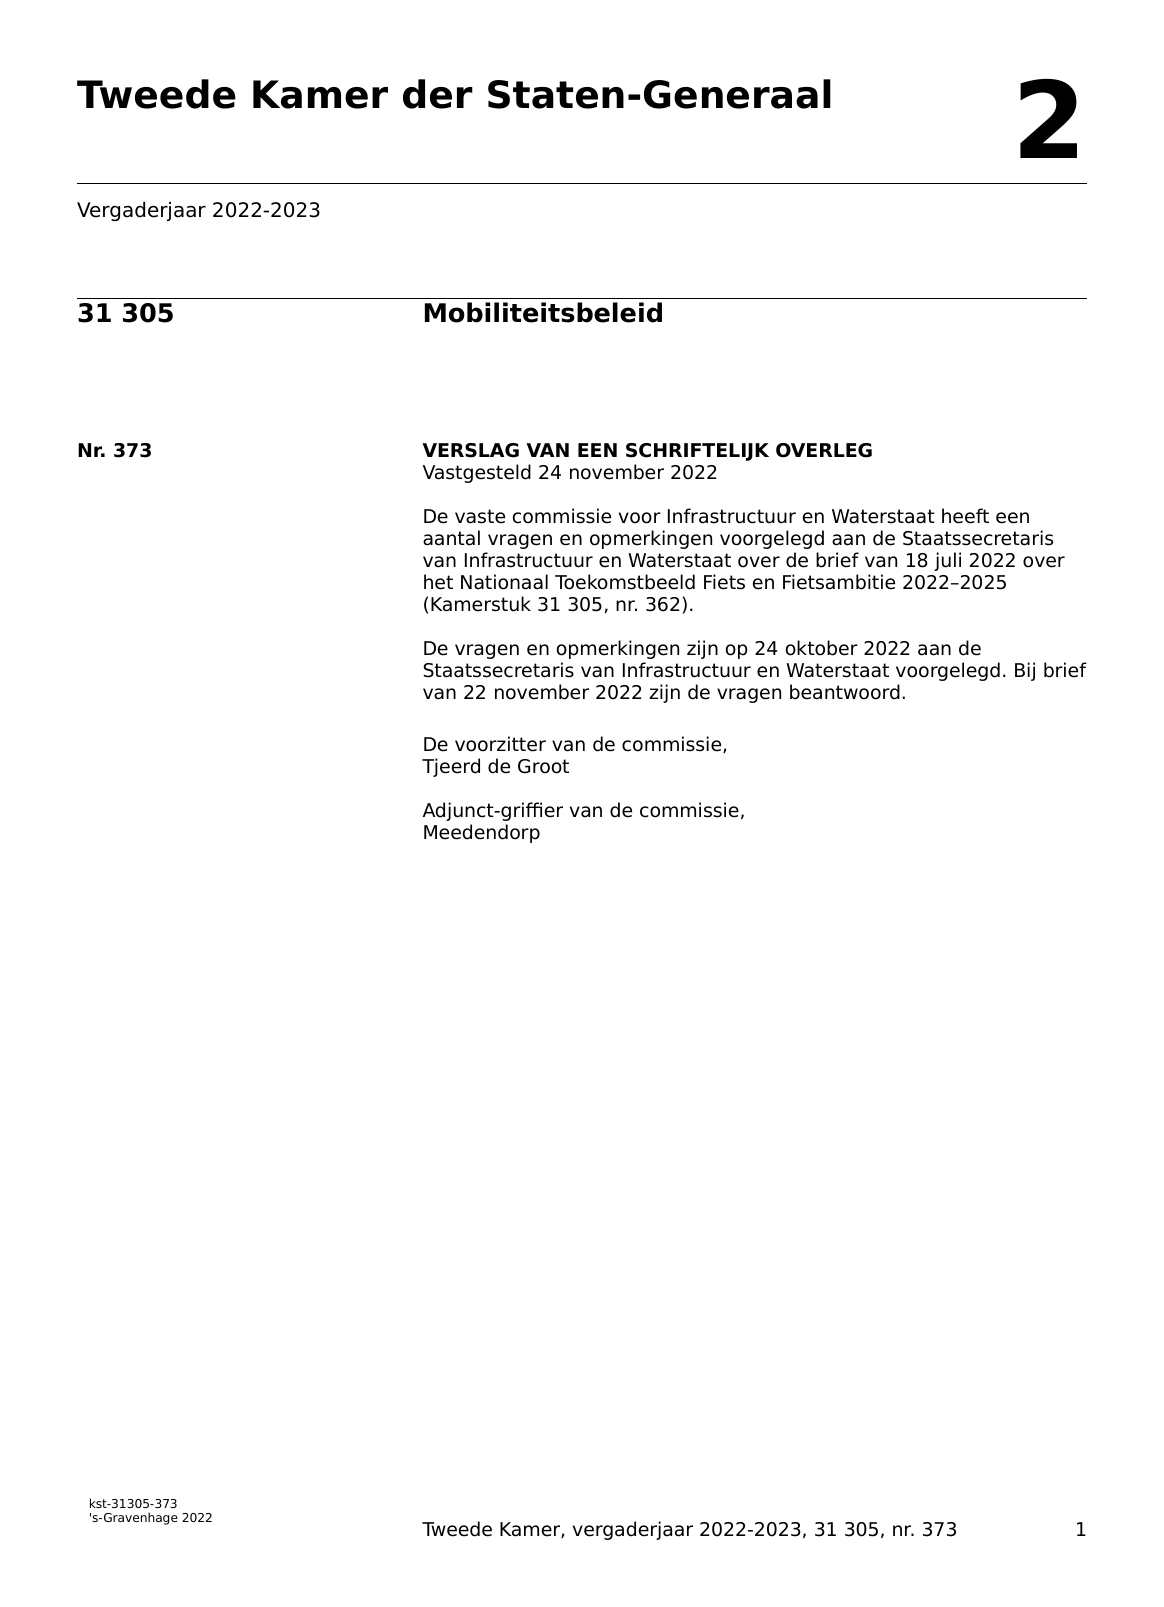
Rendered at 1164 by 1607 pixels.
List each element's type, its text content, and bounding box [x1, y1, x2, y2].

table_cell Vergaderjaar 2022-2023 [77, 184, 1087, 298]
subtitle 31 305 Mobiliteitsbeleid [77, 299, 1087, 329]
text kst-31305-373 [88, 1497, 323, 1511]
text 's-Gravenhage 2022 [88, 1511, 323, 1525]
text Vastgesteld 24 november 2022 [422, 462, 1087, 484]
subtitle Nr. 373 VERSLAG VAN EEN SCHRIFTELIJK OVERLEG [77, 440, 1087, 462]
text Adjunct-griffier van de commissie, Meedendorp [422, 800, 1087, 844]
text De vaste commissie voor Infrastructuur en Waterstaat heeft een aantal vragen en opmerkingen voorgelegd aan de Staatssecretaris van Infrastructuur en Waterstaat over de brief van 18 juli 2022 over het Nationaal Toekomstbeeld Fiets en Fietsambitie 2022–2025 (Kamerstuk 31 305, nr. 362). [422, 506, 1087, 616]
table_header 2 [886, 59, 1087, 183]
text De voorzitter van de commissie, Tjeerd de Groot [422, 734, 1087, 778]
table_header Tweede Kamer der Staten-Generaal [77, 59, 886, 183]
text De vragen en opmerkingen zijn op 24 oktober 2022 aan de Staatssecretaris van Infrastructuur en Waterstaat voorgelegd. Bij brief van 22 november 2022 zijn de vragen beantwoord. [422, 638, 1087, 704]
